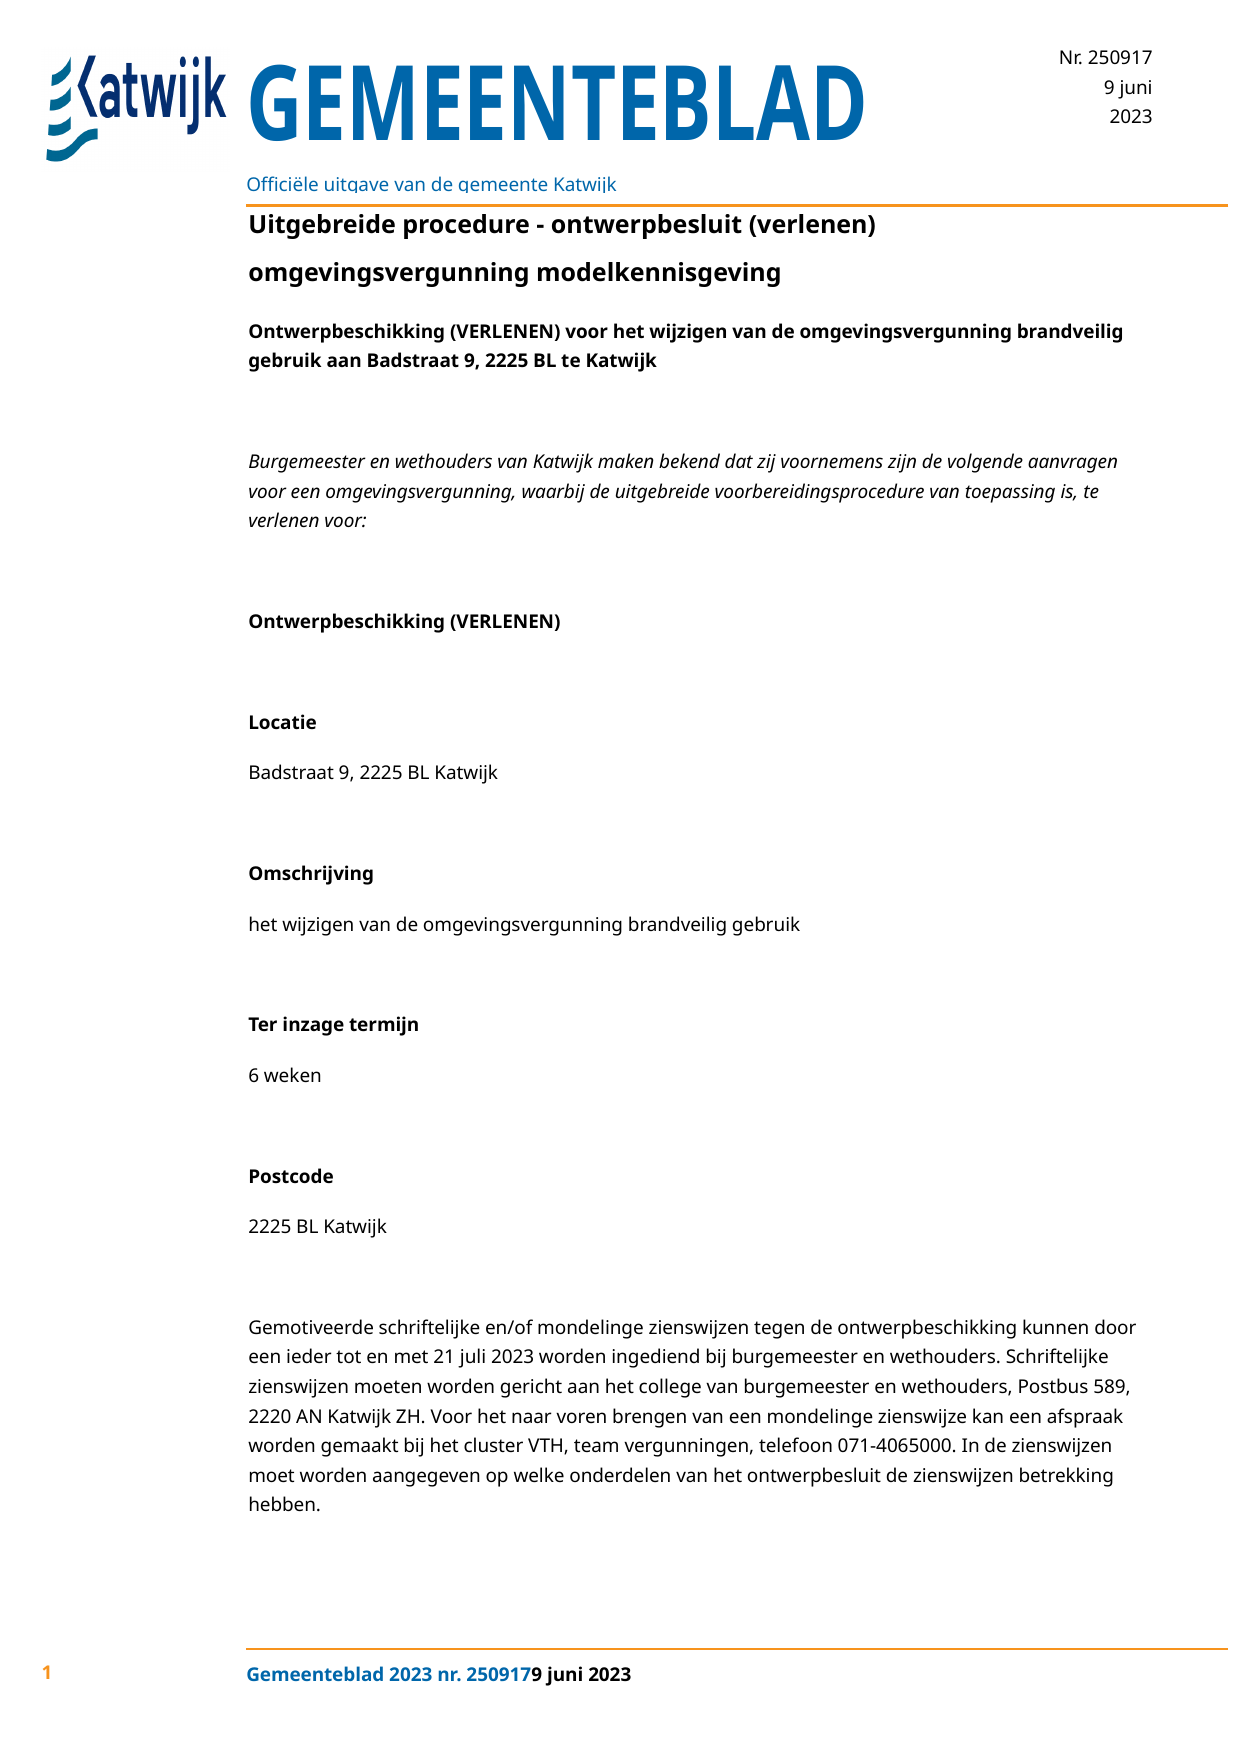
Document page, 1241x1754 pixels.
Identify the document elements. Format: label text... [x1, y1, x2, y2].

text Badstraat 9, 2225 BL Katwijk [248, 759, 1152, 785]
text het wijzigen van de omgevingsvergunning brandveilig gebruik [248, 911, 1152, 937]
text Omschrijving [248, 860, 1152, 886]
text 2225 BL Katwijk [248, 1213, 1152, 1239]
text Postcode [248, 1163, 1152, 1189]
text Ter inzage termijn [248, 1012, 1152, 1037]
text Gemotiveerde schriftelijke en/of mondelinge zienswijzen tegen de ontwerpbeschikking kunnen door een ieder tot en met 21 juli 2023 worden ingediend bij burgemeester en wethouders. Schriftelijke zienswijzen moeten worden gericht aan het college van burgemeester en wethouders, Postbus 589, 2220 AN Katwijk ZH. Voor het naar voren brengen van een mondelinge zienswijze kan een afspraak worden gemaakt bij het cluster VTH, team vergunningen, telefoon 071-4065000. In de zienswijzen moet worden aangegeven op welke onderdelen van het ontwerpbesluit de zienswijzen betrekking hebben. [248, 1314, 1152, 1517]
text Burgemeester en wethouders van Katwijk maken bekend dat zij voornemens zijn de volgende aanvragen voor een omgevingsvergunning, waarbij de uitgebreide voorbereidingsprocedure van toepassing is, te verlenen voor: [248, 448, 1152, 533]
picture [41, 47, 231, 172]
text Locatie [248, 709, 1152, 735]
text Uitgebreide procedure - ontwerpbesluit (verlenen) omgevingsvergunning modelkennisgeving [248, 207, 1152, 288]
text Ontwerpbeschikking (VERLENEN) [248, 608, 1152, 634]
text Ontwerpbeschikking (VERLENEN) voor het wijzigen van de omgevingsvergunning brandveilig gebruik aan Badstraat 9, 2225 BL te Katwijk [248, 318, 1152, 373]
text 6 weken [248, 1062, 1152, 1088]
